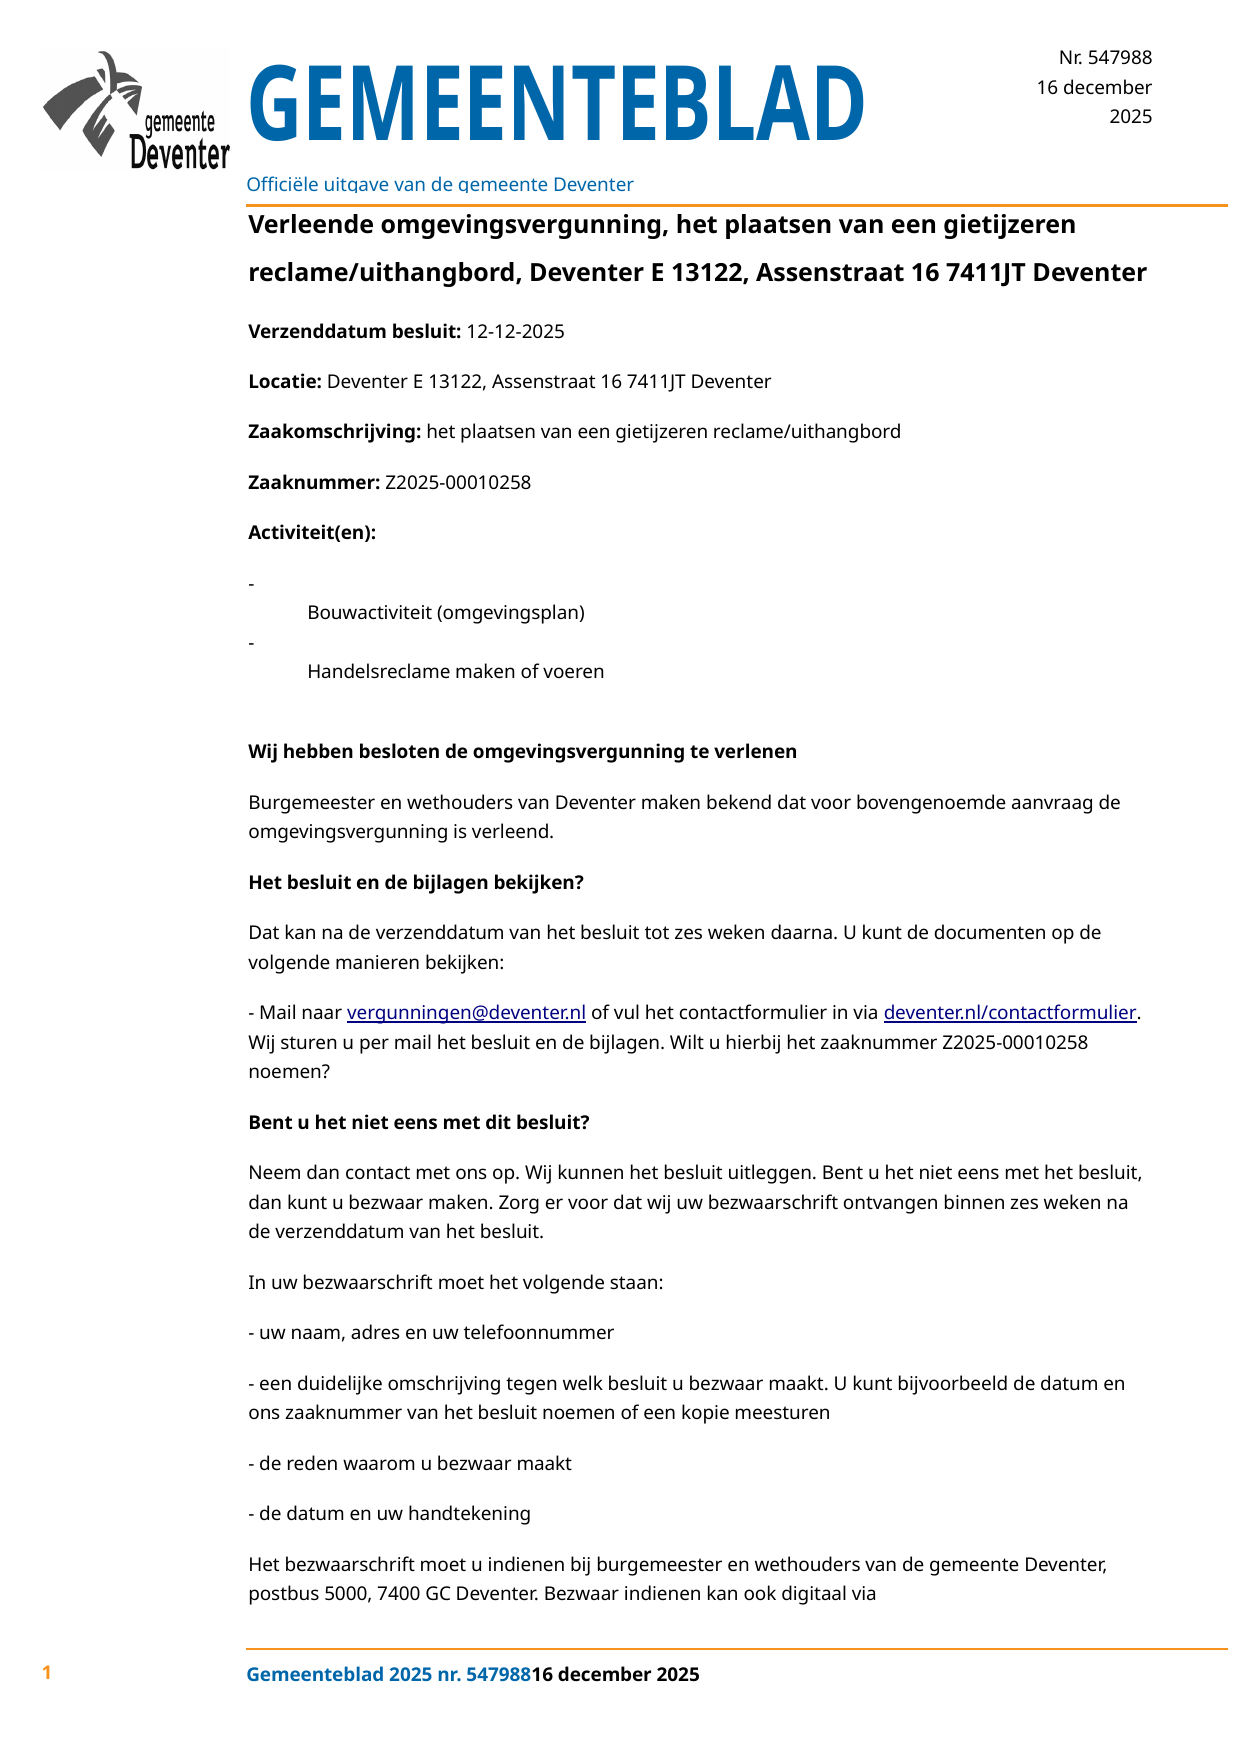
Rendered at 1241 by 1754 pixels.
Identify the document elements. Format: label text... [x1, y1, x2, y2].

text Wij hebben besloten de omgevingsvergunning te verlenen [248, 739, 1152, 764]
list Handelsreclame maken of voeren [248, 659, 1152, 684]
text - Mail naar vergunningen@deventer.nl of vul het contactformulier in via deventer.nl/contactformulier. Wij sturen u per mail het besluit en de bijlagen. Wilt u hierbij het zaaknummer Z2025-00010258 noemen? [248, 999, 1152, 1084]
text - uw naam, adres en uw telefoonnummer [248, 1319, 1152, 1345]
text In uw bezwaarschrift moet het volgende staan: [248, 1269, 1152, 1295]
text Het besluit en de bijlagen bekijken? [248, 869, 1152, 895]
text Zaaknummer: Z2025-00010258 [248, 469, 1152, 495]
text Bent u het niet eens met dit besluit? [248, 1109, 1152, 1135]
list Bouwactiviteit (omgevingsplan) [248, 599, 1152, 625]
text - de reden waarom u bezwaar maakt [248, 1450, 1152, 1476]
text Zaakomschrijving: het plaatsen van een gietijzeren reclame/uithangbord [248, 419, 1152, 444]
text Het bezwaarschrift moet u indienen bij burgemeester en wethouders van de gemeente Deventer, postbus 5000, 7400 GC Deventer. Bezwaar indienen kan ook digitaal via [248, 1551, 1152, 1606]
text Verzenddatum besluit: 12-12-2025 [248, 318, 1152, 344]
text - een duidelijke omschrijving tegen welk besluit u bezwaar maakt. U kunt bijvoorbeeld de datum en ons zaaknummer van het besluit noemen of een kopie meesturen [248, 1370, 1152, 1425]
text Activiteit(en): [248, 519, 1152, 545]
text Locatie: Deventer E 13122, Assenstraat 16 7411JT Deventer [248, 368, 1152, 394]
text - de datum en uw handtekening [248, 1500, 1152, 1526]
text Neem dan contact met ons op. Wij kunnen het besluit uitleggen. Bent u het niet eens met het besluit, dan kunt u bezwaar maken. Zorg er voor dat wij uw bezwaarschrift ontvangen binnen zes weken na de verzenddatum van het besluit. [248, 1159, 1152, 1244]
text Verleende omgevingsvergunning, het plaatsen van een gietijzeren reclame/uithangbord, Deventer E 13122, Assenstraat 16 7411JT Deventer [248, 207, 1152, 288]
picture [41, 47, 231, 172]
text Dat kan na de verzenddatum van het besluit tot zes weken daarna. U kunt de documenten op de volgende manieren bekijken: [248, 919, 1152, 975]
text Burgemeester en wethouders van Deventer maken bekend dat voor bovengenoemde aanvraag de omgevingsvergunning is verleend. [248, 789, 1152, 844]
